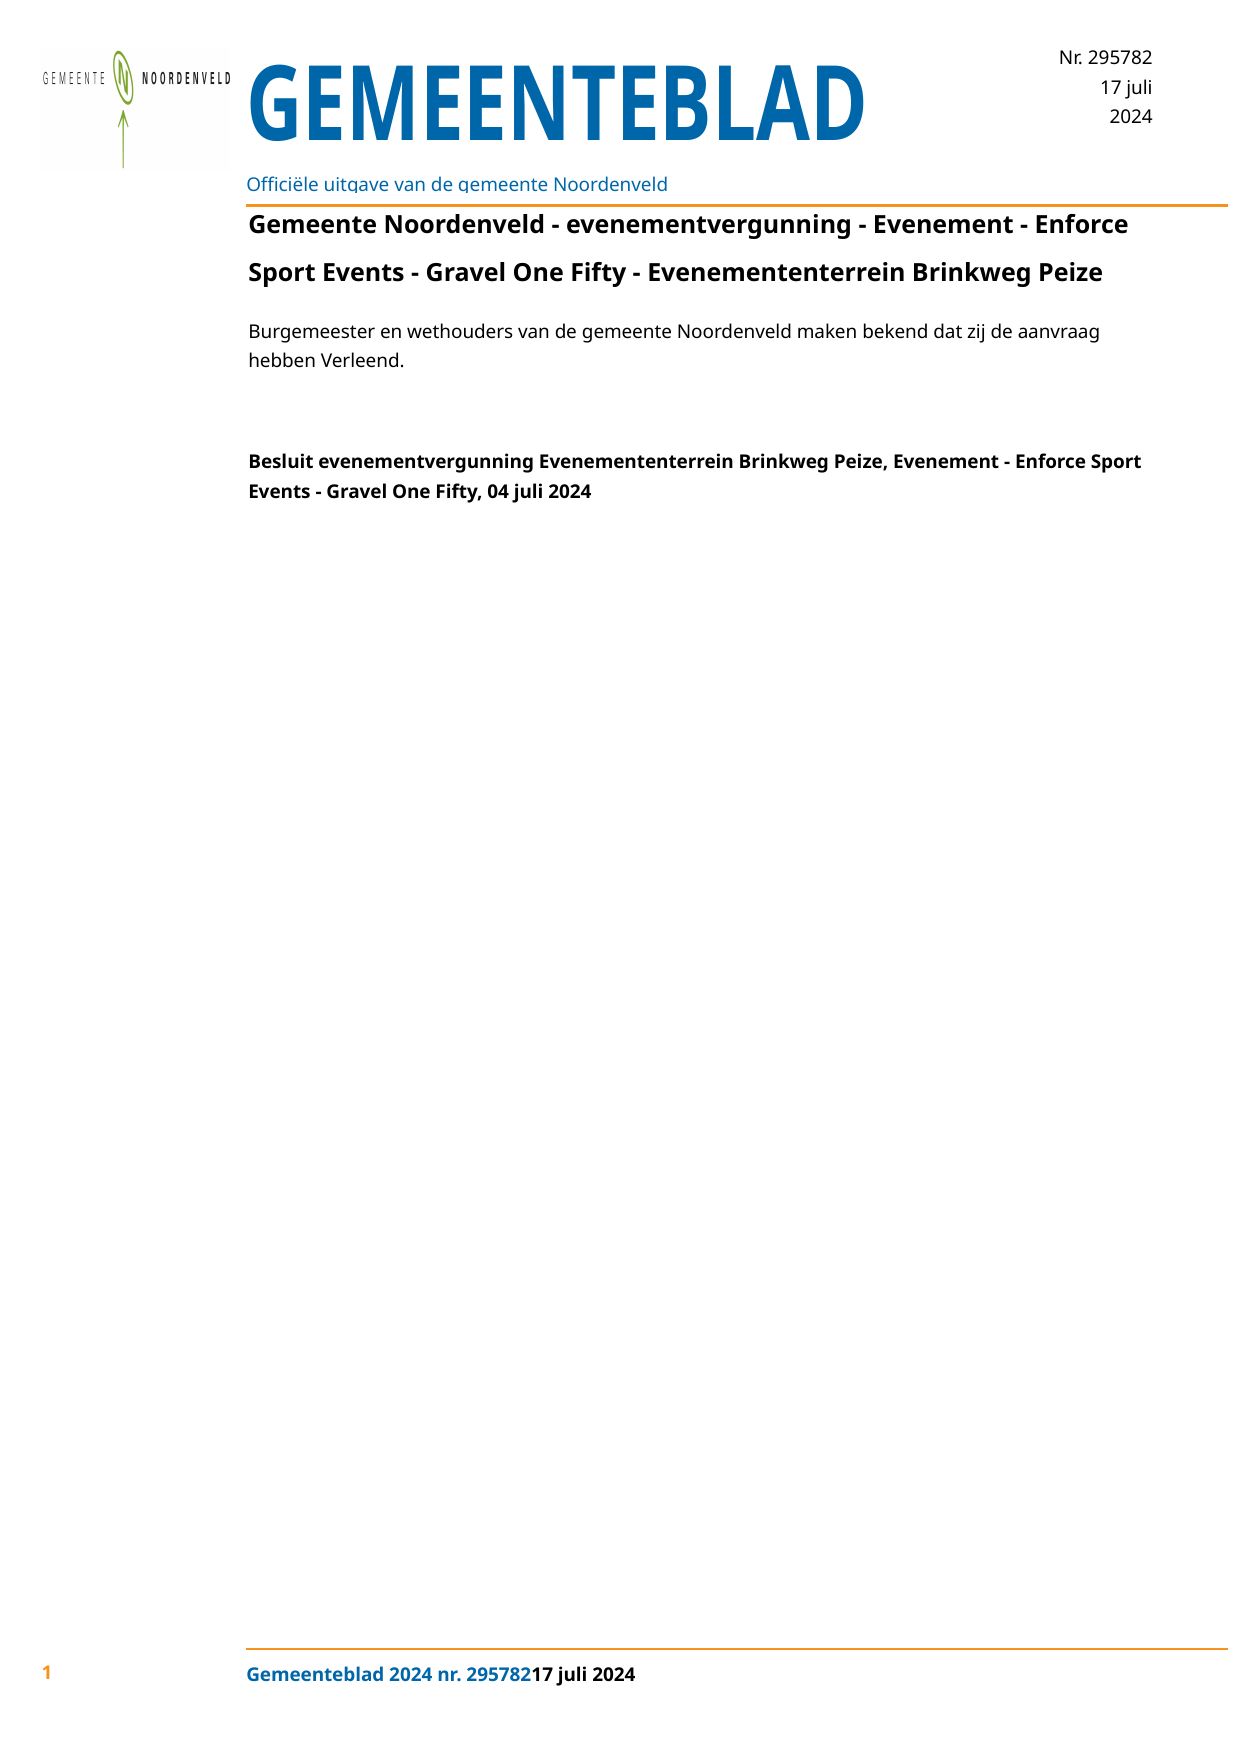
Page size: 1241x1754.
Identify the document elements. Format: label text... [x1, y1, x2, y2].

picture [41, 47, 231, 172]
text Besluit evenementvergunning Evenemententerrein Brinkweg Peize, Evenement - Enforce Sport Events - Gravel One Fifty, 04 juli 2024 [248, 448, 1152, 504]
text Gemeente Noordenveld - evenementvergunning - Evenement - Enforce Sport Events - Gravel One Fifty - Evenemententerrein Brinkweg Peize [248, 207, 1152, 288]
text Burgemeester en wethouders van de gemeente Noordenveld maken bekend dat zij de aanvraag hebben Verleend. [248, 318, 1152, 373]
